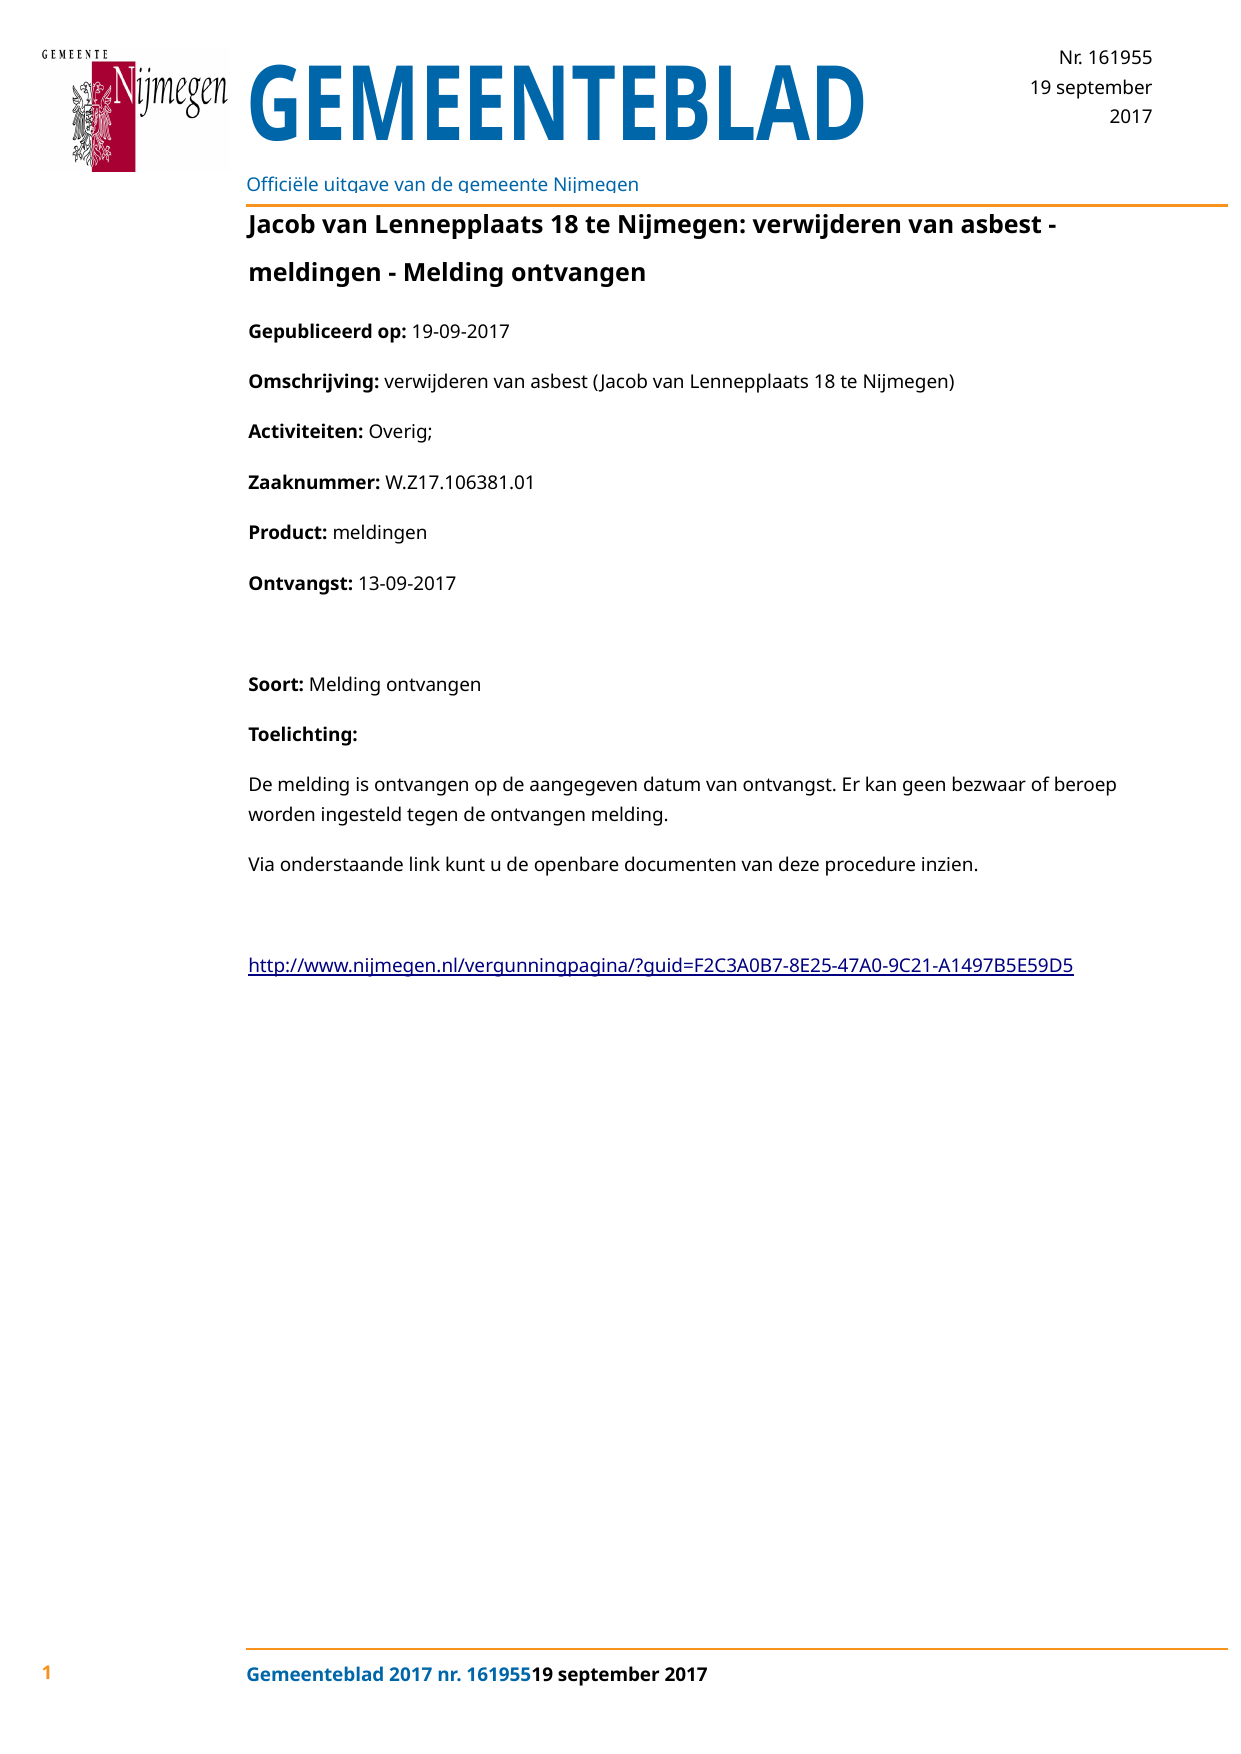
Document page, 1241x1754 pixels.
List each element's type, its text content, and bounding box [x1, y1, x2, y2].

picture [41, 47, 231, 172]
text Toelichting: [248, 721, 1152, 747]
text Ontvangst: 13-09-2017 [248, 570, 1152, 596]
text Jacob van Lennepplaats 18 te Nijmegen: verwijderen van asbest - meldingen - Melding ontvangen [248, 207, 1152, 288]
text De melding is ontvangen op de aangegeven datum van ontvangst. Er kan geen bezwaar of beroep worden ingesteld tegen de ontvangen melding. [248, 772, 1152, 827]
text Activiteiten: Overig; [248, 419, 1152, 444]
text Gepubliceerd op: 19-09-2017 [248, 318, 1152, 344]
text Product: meldingen [248, 519, 1152, 545]
text http://www.nijmegen.nl/vergunningpagina/?guid=F2C3A0B7-8E25-47A0-9C21-A1497B5E59D5 [248, 952, 1152, 978]
text Omschrijving: verwijderen van asbest (Jacob van Lennepplaats 18 te Nijmegen) [248, 368, 1152, 394]
text Soort: Melding ontvangen [248, 671, 1152, 697]
text Via onderstaande link kunt u de openbare documenten van deze procedure inzien. [248, 852, 1152, 877]
text Zaaknummer: W.Z17.106381.01 [248, 469, 1152, 495]
